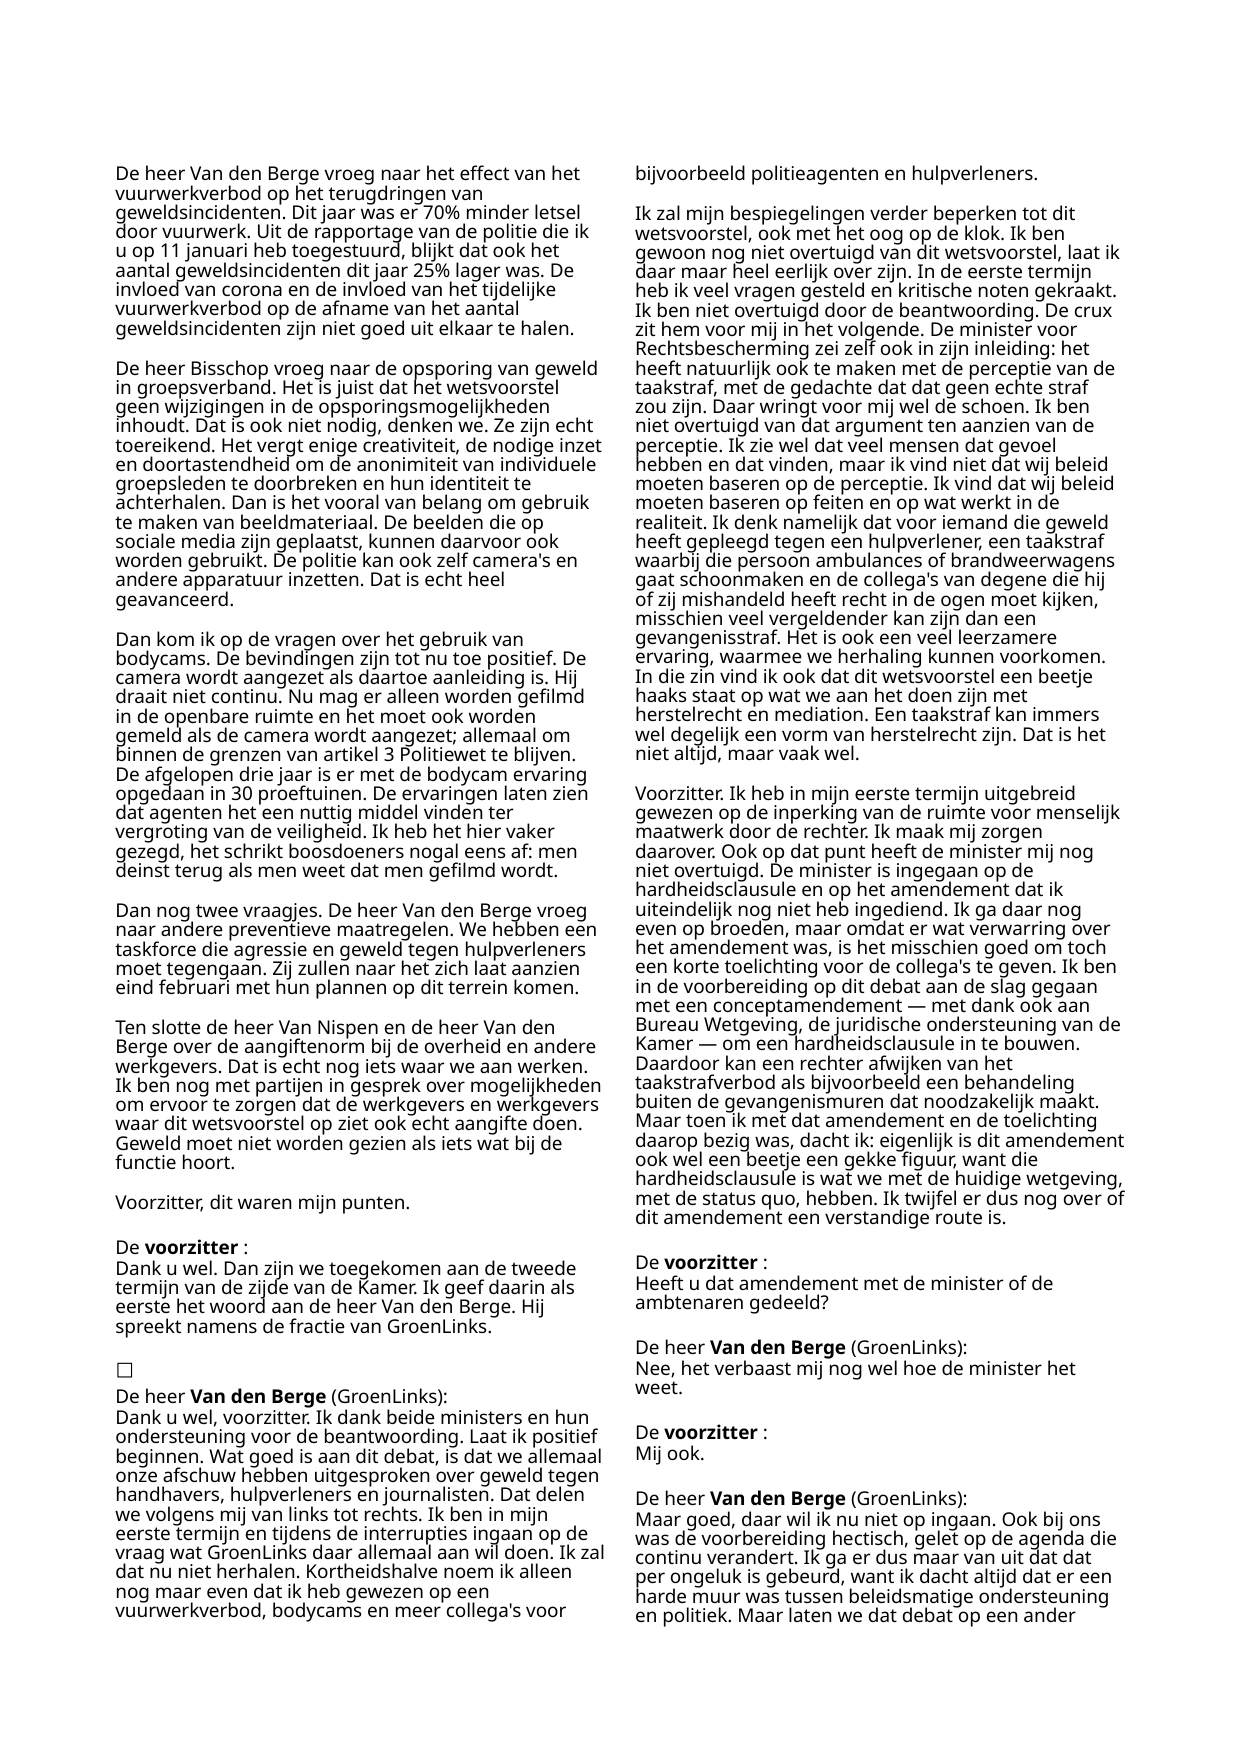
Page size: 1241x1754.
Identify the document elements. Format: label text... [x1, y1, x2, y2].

text Heeft u dat amendement met de minister of de ambtenaren gedeeld? [635, 1275, 1125, 1313]
text bijvoorbeeld politieagenten en hulpverleners. [635, 165, 1125, 184]
text Dank u wel. Dan zijn we toegekomen aan de tweede termijn van de zijde van de Kamer. Ik geef daarin als eerste het woord aan de heer Van den Berge. Hij spreekt namens de fractie van GroenLinks. [115, 1260, 605, 1337]
text Dan nog twee vraagjes. De heer Van den Berge vroeg naar andere preventieve maatregelen. We hebben een taskforce die agressie en geweld tegen hulpverleners moet tegengaan. Zij zullen naar het zich laat aanzien eind februari met hun plannen op dit terrein komen. [115, 902, 605, 998]
text De voorzitter : [635, 1249, 1125, 1275]
text ⬜ [115, 1358, 605, 1383]
text Ik zal mijn bespiegelingen verder beperken tot dit wetsvoorstel, ook met het oog op de klok. Ik ben gewoon nog niet overtuigd van dit wetsvoorstel, laat ik daar maar heel eerlijk over zijn. In de eerste termijn heb ik veel vragen gesteld en kritische noten gekraakt. Ik ben niet overtuigd door de beantwoording. De crux zit hem voor mij in het volgende. De minister voor Rechtsbescherming zei zelf ook in zijn inleiding: het heeft natuurlijk ook te maken met de perceptie van de taakstraf, met de gedachte dat dat geen echte straf zou zijn. Daar wringt voor mij wel de schoen. Ik ben niet overtuigd van dat argument ten aanzien van de perceptie. Ik zie wel dat veel mensen dat gevoel hebben en dat vinden, maar ik vind niet dat wij beleid moeten baseren op de perceptie. Ik vind dat wij beleid moeten baseren op feiten en op wat werkt in de realiteit. Ik denk namelijk dat voor iemand die geweld heeft gepleegd tegen een hulpverlener, een taakstraf waarbij die persoon ambulances of brandweerwagens gaat schoonmaken en de collega's van degene die hij of zij mishandeld heeft recht in de ogen moet kijken, misschien veel vergeldender kan zijn dan een gevangenisstraf. Het is ook een veel leerzamere ervaring, waarmee we herhaling kunnen voorkomen. In die zin vind ik ook dat dit wetsvoorstel een beetje haaks staat op wat we aan het doen zijn met herstelrecht en mediation. Een taakstraf kan immers wel degelijk een vorm van herstelrecht zijn. Dat is het niet altijd, maar vaak wel. [635, 205, 1125, 764]
text Voorzitter, dit waren mijn punten. [115, 1194, 605, 1213]
text Voorzitter. Ik heb in mijn eerste termijn uitgebreid gewezen op de inperking van de ruimte voor menselijk maatwerk door de rechter. Ik maak mij zorgen daarover. Ook op dat punt heeft de minister mij nog niet overtuigd. De minister is ingegaan op de hardheidsclausule en op het amendement dat ik uiteindelijk nog niet heb ingediend. Ik ga daar nog even op broeden, maar omdat er wat verwarring over het amendement was, is het misschien goed om toch een korte toelichting voor de collega's te geven. Ik ben in de voorbereiding op dit debat aan de slag gegaan met een conceptamendement — met dank ook aan Bureau Wetgeving, de juridische ondersteuning van de Kamer — om een hardheidsclausule in te bouwen. Daardoor kan een rechter afwijken van het taakstrafverbod als bijvoorbeeld een behandeling buiten de gevangenismuren dat noodzakelijk maakt. Maar toen ik met dat amendement en de toelichting daarop bezig was, dacht ik: eigenlijk is dit amendement ook wel een beetje een gekke figuur, want die hardheidsclausule is wat we met de huidige wetgeving, met de status quo, hebben. Ik twijfel er dus nog over of dit amendement een verstandige route is. [635, 785, 1125, 1228]
text De heer Van den Berge (GroenLinks): [115, 1383, 605, 1409]
text Dank u wel, voorzitter. Ik dank beide ministers en hun ondersteuning voor de beantwoording. Laat ik positief beginnen. Wat goed is aan dit debat, is dat we allemaal onze afschuw hebben uitgesproken over geweld tegen handhavers, hulpverleners en journalisten. Dat delen we volgens mij van links tot rechts. Ik ben in mijn eerste termijn en tijdens de interrupties ingaan op de vraag wat GroenLinks daar allemaal aan wil doen. Ik zal dat nu niet herhalen. Kortheidshalve noem ik alleen nog maar even dat ik heb gewezen op een vuurwerkverbod, bodycams en meer collega's voor [115, 1409, 605, 1621]
text De heer Bisschop vroeg naar de opsporing van geweld in groepsverband. Het is juist dat het wetsvoorstel geen wijzigingen in de opsporingsmogelijkheden inhoudt. Dat is ook niet nodig, denken we. Ze zijn echt toereikend. Het vergt enige creativiteit, de nodige inzet en doortastendheid om de anonimiteit van individuele groepsleden te doorbreken en hun identiteit te achterhalen. Dan is het vooral van belang om gebruik te maken van beeldmateriaal. De beelden die op sociale media zijn geplaatst, kunnen daarvoor ook worden gebruikt. De politie kan ook zelf camera's en andere apparatuur inzetten. Dat is echt heel geavanceerd. [115, 359, 605, 610]
text Mij ook. [635, 1445, 1125, 1464]
text De voorzitter : [115, 1234, 605, 1260]
text De heer Van den Berge vroeg naar het effect van het vuurwerkverbod op het terugdringen van geweldsincidenten. Dit jaar was er 70% minder letsel door vuurwerk. Uit de rapportage van de politie die ik u op 11 januari heb toegestuurd, blijkt dat ook het aantal geweldsincidenten dit jaar 25% lager was. De invloed van corona en de invloed van het tijdelijke vuurwerkverbod op de afname van het aantal geweldsincidenten zijn niet goed uit elkaar te halen. [115, 165, 605, 339]
text Ten slotte de heer Van Nispen en de heer Van den Berge over de aangiftenorm bij de overheid en andere werkgevers. Dat is echt nog iets waar we aan werken. Ik ben nog met partijen in gesprek over mogelijkheden om ervoor te zorgen dat de werkgevers en werkgevers waar dit wetsvoorstel op ziet ook echt aangifte doen. Geweld moet niet worden gezien als iets wat bij de functie hoort. [115, 1019, 605, 1173]
text Nee, het verbaast mij nog wel hoe de minister het weet. [635, 1360, 1125, 1398]
text Dan kom ik op de vragen over het gebruik van bodycams. De bevindingen zijn tot nu toe positief. De camera wordt aangezet als daartoe aanleiding is. Hij draait niet continu. Nu mag er alleen worden gefilmd in de openbare ruimte en het moet ook worden gemeld als de camera wordt aangezet; allemaal om binnen de grenzen van artikel 3 Politiewet te blijven. De afgelopen drie jaar is er met de bodycam ervaring opgedaan in 30 proeftuinen. De ervaringen laten zien dat agenten het een nuttig middel vinden ter vergroting van de veiligheid. Ik heb het hier vaker gezegd, het schrikt boosdoeners nogal eens af: men deinst terug als men weet dat men gefilmd wordt. [115, 631, 605, 881]
text Maar goed, daar wil ik nu niet op ingaan. Ook bij ons was de voorbereiding hectisch, gelet op de agenda die continu verandert. Ik ga er dus maar van uit dat dat per ongeluk is gebeurd, want ik dacht altijd dat er een harde muur was tussen beleidsmatige ondersteuning en politiek. Maar laten we dat debat op een ander [635, 1511, 1125, 1626]
text De heer Van den Berge (GroenLinks): [635, 1334, 1125, 1360]
text De heer Van den Berge (GroenLinks): [635, 1485, 1125, 1511]
text De voorzitter : [635, 1419, 1125, 1445]
